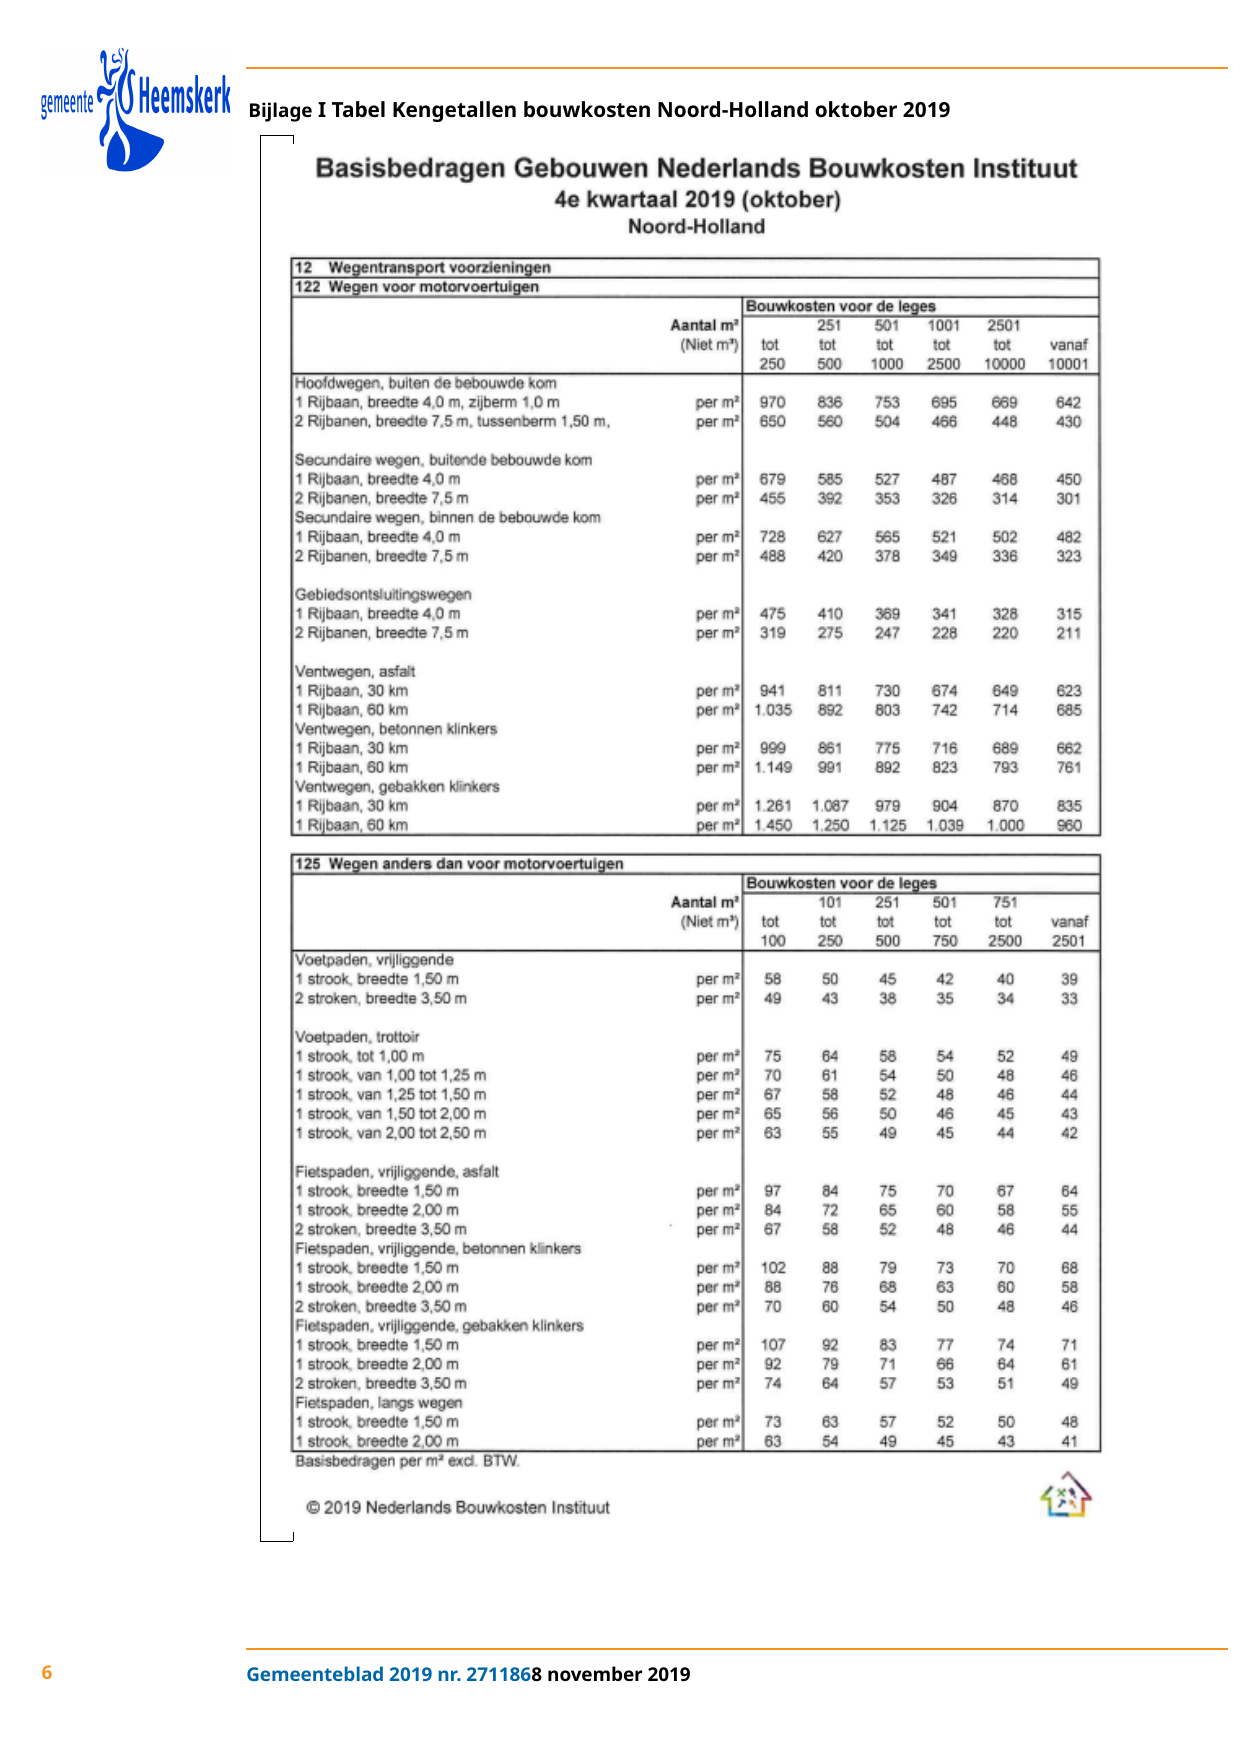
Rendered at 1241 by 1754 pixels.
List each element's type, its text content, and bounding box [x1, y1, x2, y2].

picture [41, 47, 231, 172]
text Bijlage I Tabel Kengetallen bouwkosten Noord-Holland oktober 2019 [248, 95, 1152, 123]
picture [268, 144, 1113, 1532]
